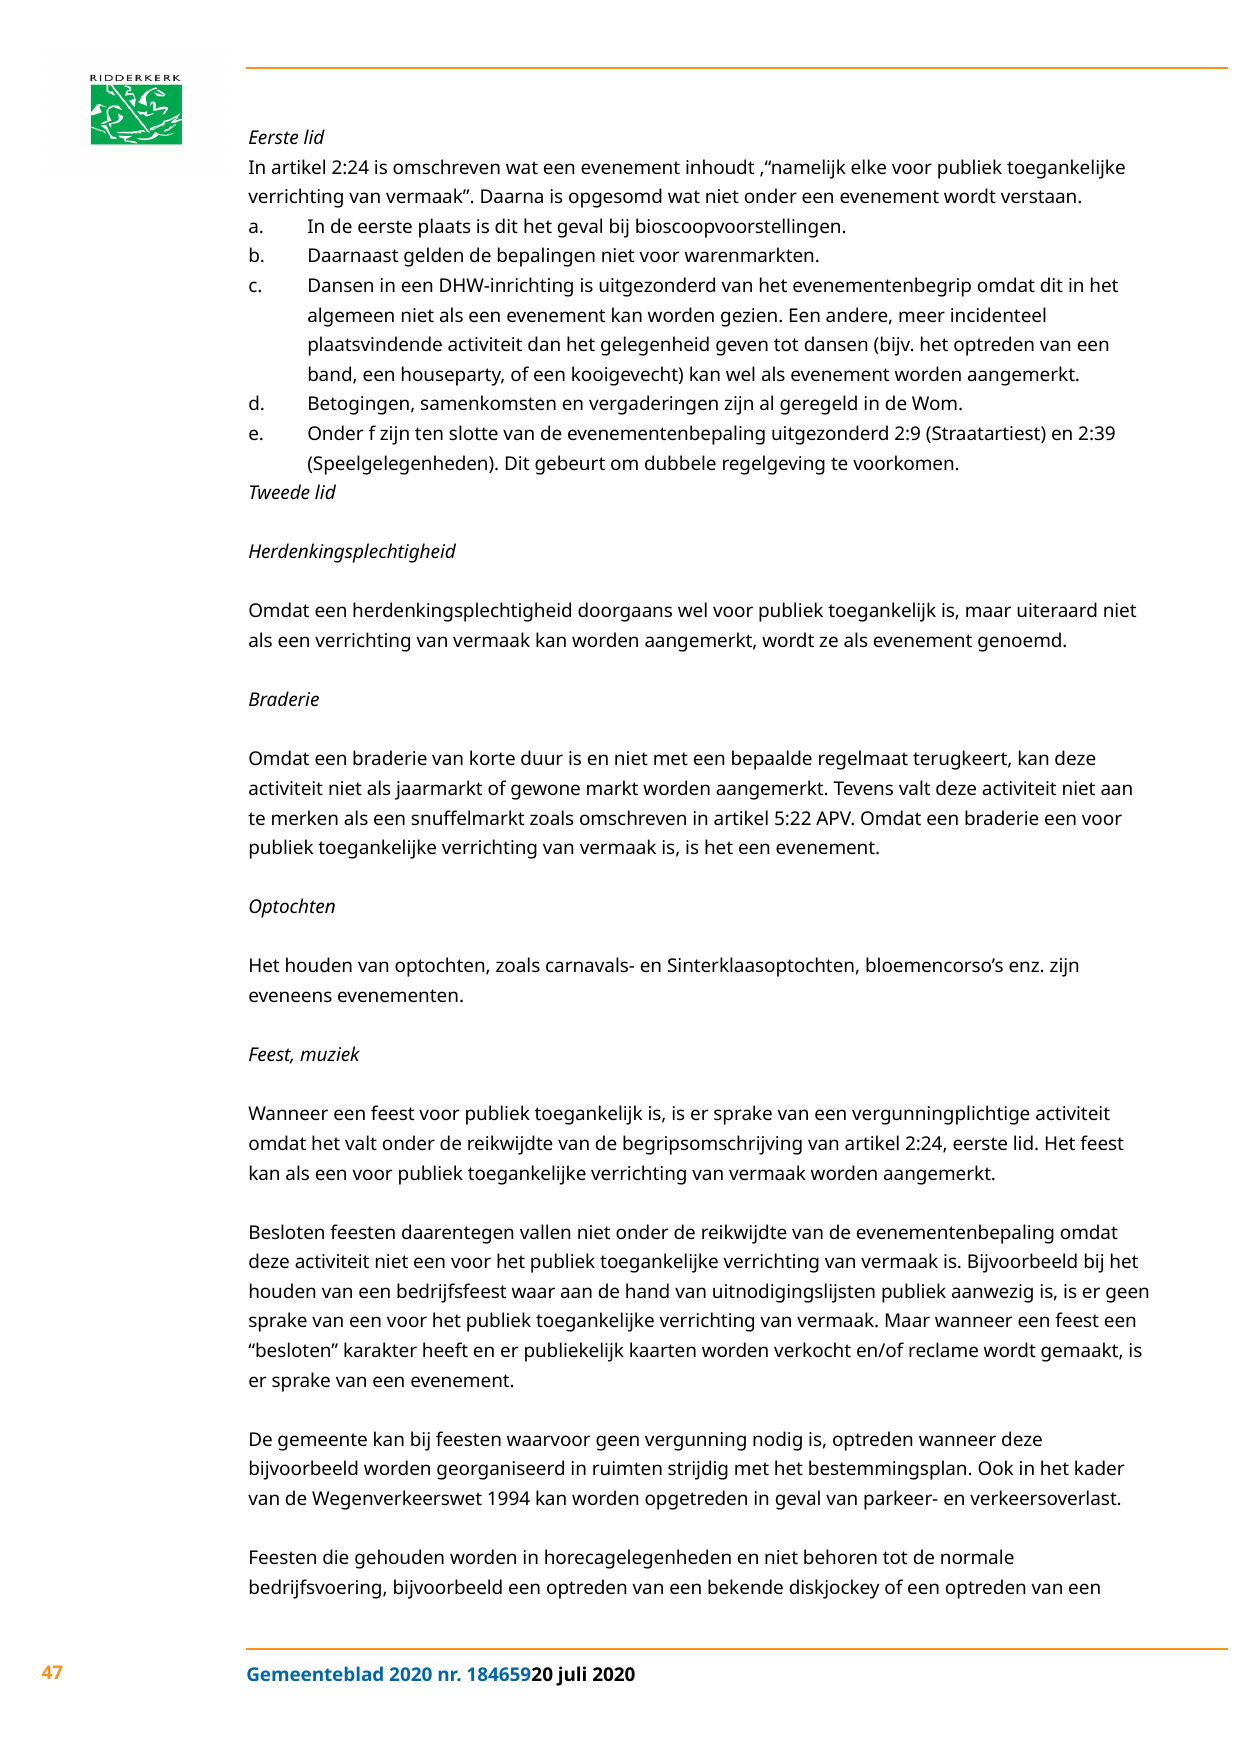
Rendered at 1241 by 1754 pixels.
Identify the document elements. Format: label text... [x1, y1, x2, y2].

list Onder f zijn ten slotte van de evenementenbepaling uitgezonderd 2:9 (Straatartiest) en 2:39 (Speelgelegenheden). Dit gebeurt om dubbele regelgeving te voorkomen. [248, 420, 1152, 476]
list Daarnaast gelden de bepalingen niet voor warenmarkten. [248, 243, 1152, 268]
text De gemeente kan bij feesten waarvoor geen vergunning nodig is, optreden wanneer deze bijvoorbeeld worden georganiseerd in ruimten strijdig met het bestemmingsplan. Ook in het kader van de Wegenverkeerswet 1994 kan worden opgetreden in geval van parkeer- en verkeersoverlast. [248, 1426, 1152, 1511]
text Besloten feesten daarentegen vallen niet onder de reikwijdte van de evenementenbepaling omdat deze activiteit niet een voor het publiek toegankelijke verrichting van vermaak is. Bijvoorbeeld bij het houden van een bedrijfsfeest waar aan de hand van uitnodigingslijsten publiek aanwezig is, is er geen sprake van een voor het publiek toegankelijke verrichting van vermaak. Maar wanneer een feest een “besloten” karakter heeft en er publiekelijk kaarten worden verkocht en/of reclame wordt gemaakt, is er sprake van een evenement. [248, 1219, 1152, 1393]
text Optochten [248, 893, 1152, 919]
text Feest, muziek [248, 1041, 1152, 1067]
text Wanneer een feest voor publiek toegankelijk is, is er sprake van een vergunningplichtige activiteit omdat het valt onder de reikwijdte van de begripsomschrijving van artikel 2:24, eerste lid. Het feest kan als een voor publiek toegankelijke verrichting van vermaak worden aangemerkt. [248, 1101, 1152, 1186]
list In de eerste plaats is dit het geval bij bioscoopvoorstellingen. [248, 213, 1152, 239]
text Braderie [248, 686, 1152, 712]
list Betogingen, samenkomsten en vergaderingen zijn al geregeld in de Wom. [248, 391, 1152, 416]
text Eerste lid [248, 124, 1152, 150]
text Herdenkingsplechtigheid [248, 538, 1152, 564]
text Omdat een braderie van korte duur is en niet met een bepaalde regelmaat terugkeert, kan deze activiteit niet als jaarmarkt of gewone markt worden aangemerkt. Tevens valt deze activiteit niet aan te merken als een snuffelmarkt zoals omschreven in artikel 5:22 APV. Omdat een braderie een voor publiek toegankelijke verrichting van vermaak is, is het een evenement. [248, 746, 1152, 860]
text Omdat een herdenkingsplechtigheid doorgaans wel voor publiek toegankelijk is, maar uiteraard niet als een verrichting van vermaak kan worden aangemerkt, wordt ze als evenement genoemd. [248, 598, 1152, 653]
text Het houden van optochten, zoals carnavals- en Sinterklaasoptochten, bloemencorso’s enz. zijn eveneens evenementen. [248, 953, 1152, 1008]
text In artikel 2:24 is omschreven wat een evenement inhoudt ,“namelijk elke voor publiek toegankelijke verrichting van vermaak”. Daarna is opgesomd wat niet onder een evenement wordt verstaan. [248, 154, 1152, 209]
list Dansen in een DHW-inrichting is uitgezonderd van het evenementenbegrip omdat dit in het algemeen niet als een evenement kan worden gezien. Een andere, meer incidenteel plaatsvindende activiteit dan het gelegenheid geven tot dansen (bijv. het optreden van een band, een houseparty, of een kooigevecht) kan wel als evenement worden aangemerkt. [248, 272, 1152, 387]
text Tweede lid [248, 479, 1152, 505]
picture [41, 47, 231, 172]
text Feesten die gehouden worden in horecagelegenheden en niet behoren tot de normale bedrijfsvoering, bijvoorbeeld een optreden van een bekende diskjockey of een optreden van een [248, 1544, 1152, 1600]
